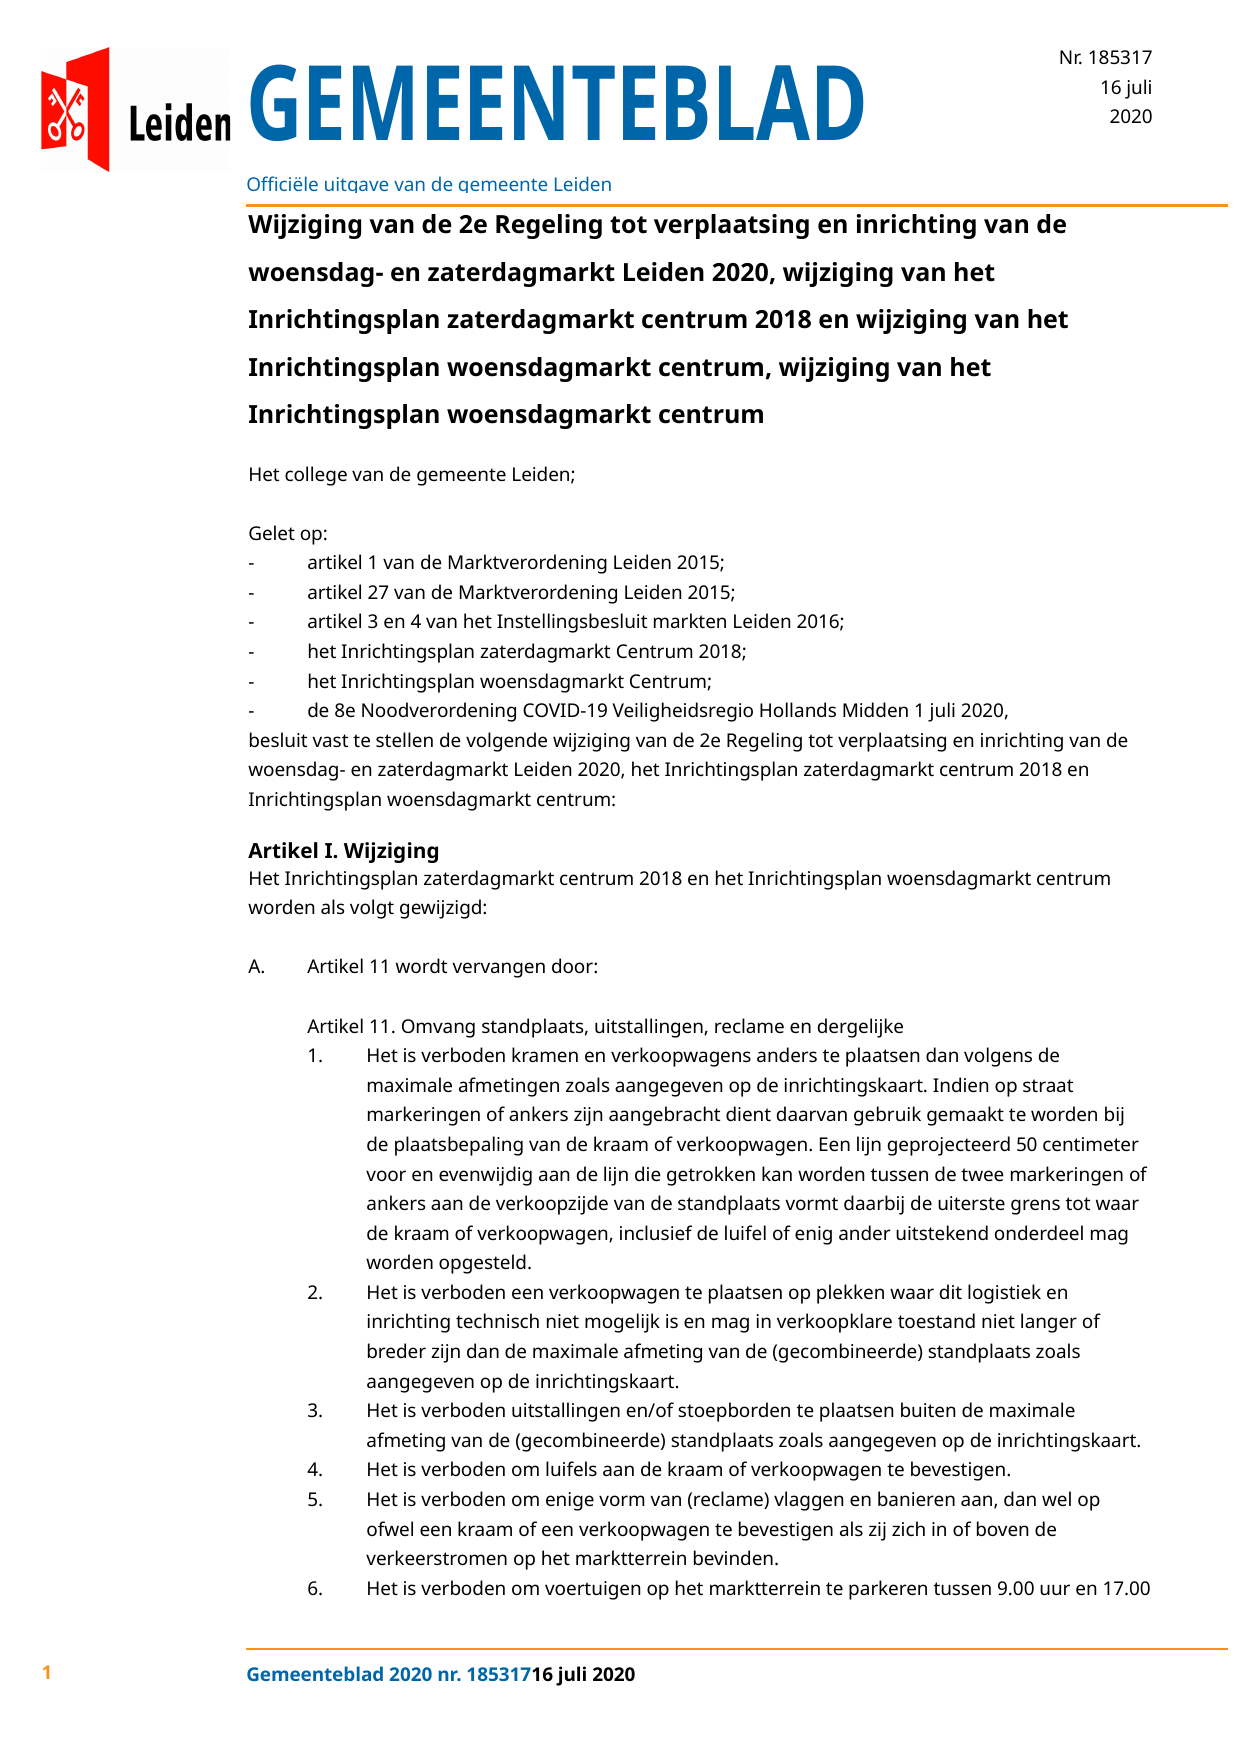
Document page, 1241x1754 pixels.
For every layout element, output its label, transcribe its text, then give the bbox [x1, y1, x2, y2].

list Het is verboden om luifels aan de kraam of verkoopwagen te bevestigen. [307, 1457, 1152, 1482]
list het Inrichtingsplan woensdagmarkt Centrum; [248, 668, 1152, 693]
text besluit vast te stellen de volgende wijziging van de 2e Regeling tot verplaatsing en inrichting van de woensdag- en zaterdagmarkt Leiden 2020, het Inrichtingsplan zaterdagmarkt centrum 2018 en Inrichtingsplan woensdagmarkt centrum: [248, 727, 1152, 812]
list artikel 3 en 4 van het Instellingsbesluit markten Leiden 2016; [248, 609, 1152, 634]
text Artikel I. Wijziging [248, 837, 1152, 865]
text Het college van de gemeente Leiden; [248, 461, 1152, 486]
list Het is verboden om enige vorm van (reclame) vlaggen en banieren aan, dan wel op ofwel een kraam of een verkoopwagen te bevestigen als zij zich in of boven de verkeerstromen op het marktterrein bevinden. [307, 1486, 1152, 1571]
list Artikel 11. Omvang standplaats, uitstallingen, reclame en dergelijke [248, 1013, 1152, 1039]
text Het Inrichtingsplan zaterdagmarkt centrum 2018 en het Inrichtingsplan woensdagmarkt centrum worden als volgt gewijzigd: [248, 865, 1152, 920]
text Wijziging van de 2e Regeling tot verplaatsing en inrichting van de woensdag- en zaterdagmarkt Leiden 2020, wijziging van het Inrichtingsplan zaterdagmarkt centrum 2018 en wijziging van het Inrichtingsplan woensdagmarkt centrum, wijziging van het Inrichtingsplan woensdagmarkt centrum [248, 207, 1152, 431]
list het Inrichtingsplan zaterdagmarkt Centrum 2018; [248, 638, 1152, 664]
picture [41, 47, 231, 172]
list Het is verboden kramen en verkoopwagens anders te plaatsen dan volgens de maximale afmetingen zoals aangegeven op de inrichtingskaart. Indien op straat markeringen of ankers zijn aangebracht dient daarvan gebruik gemaakt te worden bij de plaatsbepaling van de kraam of verkoopwagen. Een lijn geprojecteerd 50 centimeter voor en evenwijdig aan de lijn die getrokken kan worden tussen de twee markeringen of ankers aan de verkoopzijde van de standplaats vormt daarbij de uiterste grens tot waar de kraam of verkoopwagen, inclusief de luifel of enig ander uitstekend onderdeel mag worden opgesteld. [307, 1042, 1152, 1275]
list artikel 27 van de Marktverordening Leiden 2015; [248, 579, 1152, 605]
list de 8e Noodverordening COVID-19 Veiligheidsregio Hollands Midden 1 juli 2020, [248, 697, 1152, 723]
list Het is verboden om voertuigen op het marktterrein te parkeren tussen 9.00 uur en 17.00 [307, 1575, 1152, 1601]
list Artikel 11 wordt vervangen door: [248, 954, 1152, 979]
list artikel 1 van de Marktverordening Leiden 2015; [248, 549, 1152, 575]
list Het is verboden uitstallingen en/of stoepborden te plaatsen buiten de maximale afmeting van de (gecombineerde) standplaats zoals aangegeven op de inrichtingskaart. [307, 1397, 1152, 1453]
list Het is verboden een verkoopwagen te plaatsen op plekken waar dit logistiek en inrichting technisch niet mogelijk is en mag in verkoopklare toestand niet langer of breder zijn dan de maximale afmeting van de (gecombineerde) standplaats zoals aangegeven op de inrichtingskaart. [307, 1279, 1152, 1394]
text Gelet op: [248, 520, 1152, 546]
